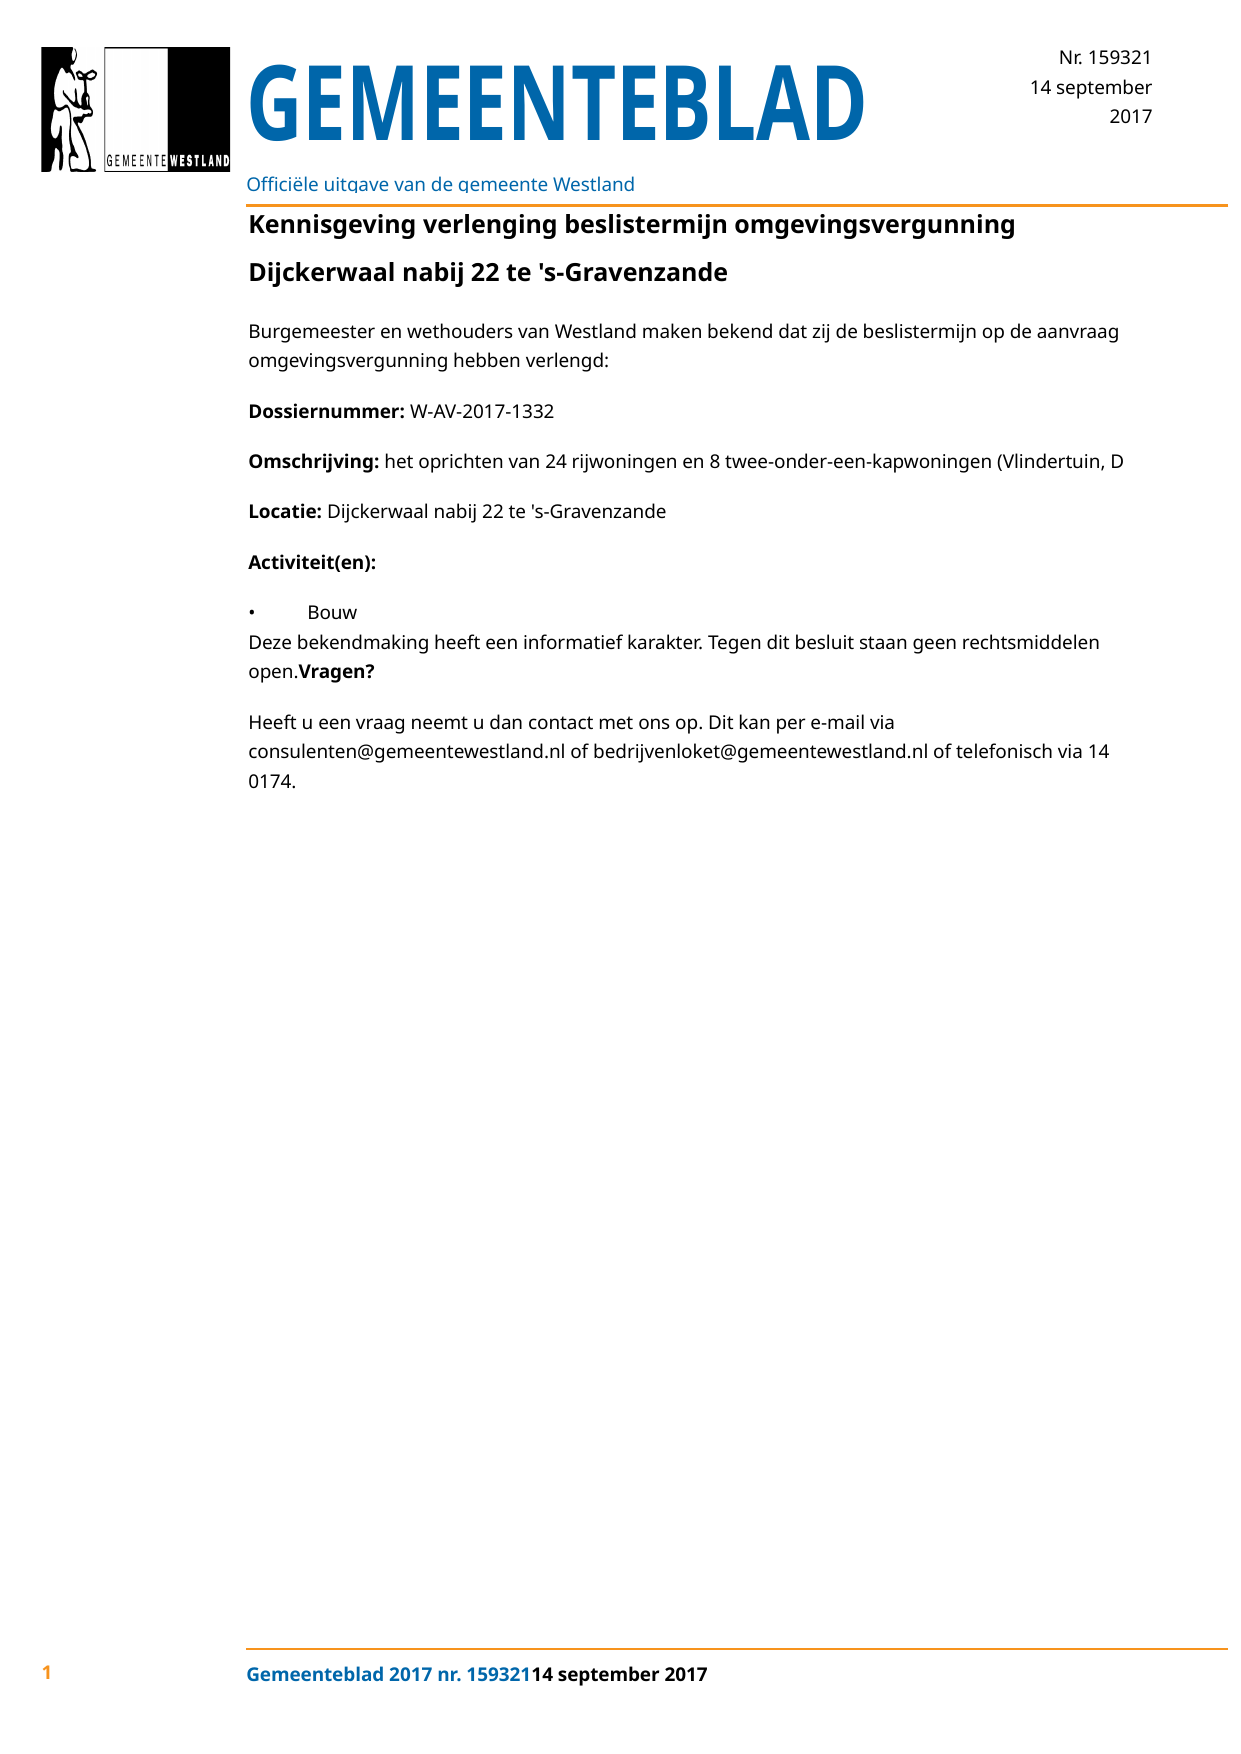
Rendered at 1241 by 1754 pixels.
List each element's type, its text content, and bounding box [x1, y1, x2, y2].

text Dossiernummer: W-AV-2017-1332 [248, 398, 1152, 424]
picture [41, 47, 231, 172]
text Burgemeester en wethouders van Westland maken bekend dat zij de beslistermijn op de aanvraag omgevingsvergunning hebben verlengd: [248, 318, 1152, 373]
text Activiteit(en): [248, 549, 1152, 575]
text Omschrijving: het oprichten van 24 rijwoningen en 8 twee-onder-een-kapwoningen (Vlindertuin, D [248, 448, 1152, 474]
text Deze bekendmaking heeft een informatief karakter. Tegen dit besluit staan geen rechtsmiddelen open.Vragen? [248, 629, 1152, 684]
list Bouw [248, 599, 1152, 625]
text Kennisgeving verlenging beslistermijn omgevingsvergunning Dijckerwaal nabij 22 te 's-Gravenzande [248, 207, 1152, 288]
text Locatie: Dijckerwaal nabij 22 te 's-Gravenzande [248, 499, 1152, 524]
text Heeft u een vraag neemt u dan contact met ons op. Dit kan per e-mail via consulenten@gemeentewestland.nl of bedrijvenloket@gemeentewestland.nl of telefonisch via 14 0174. [248, 709, 1152, 794]
